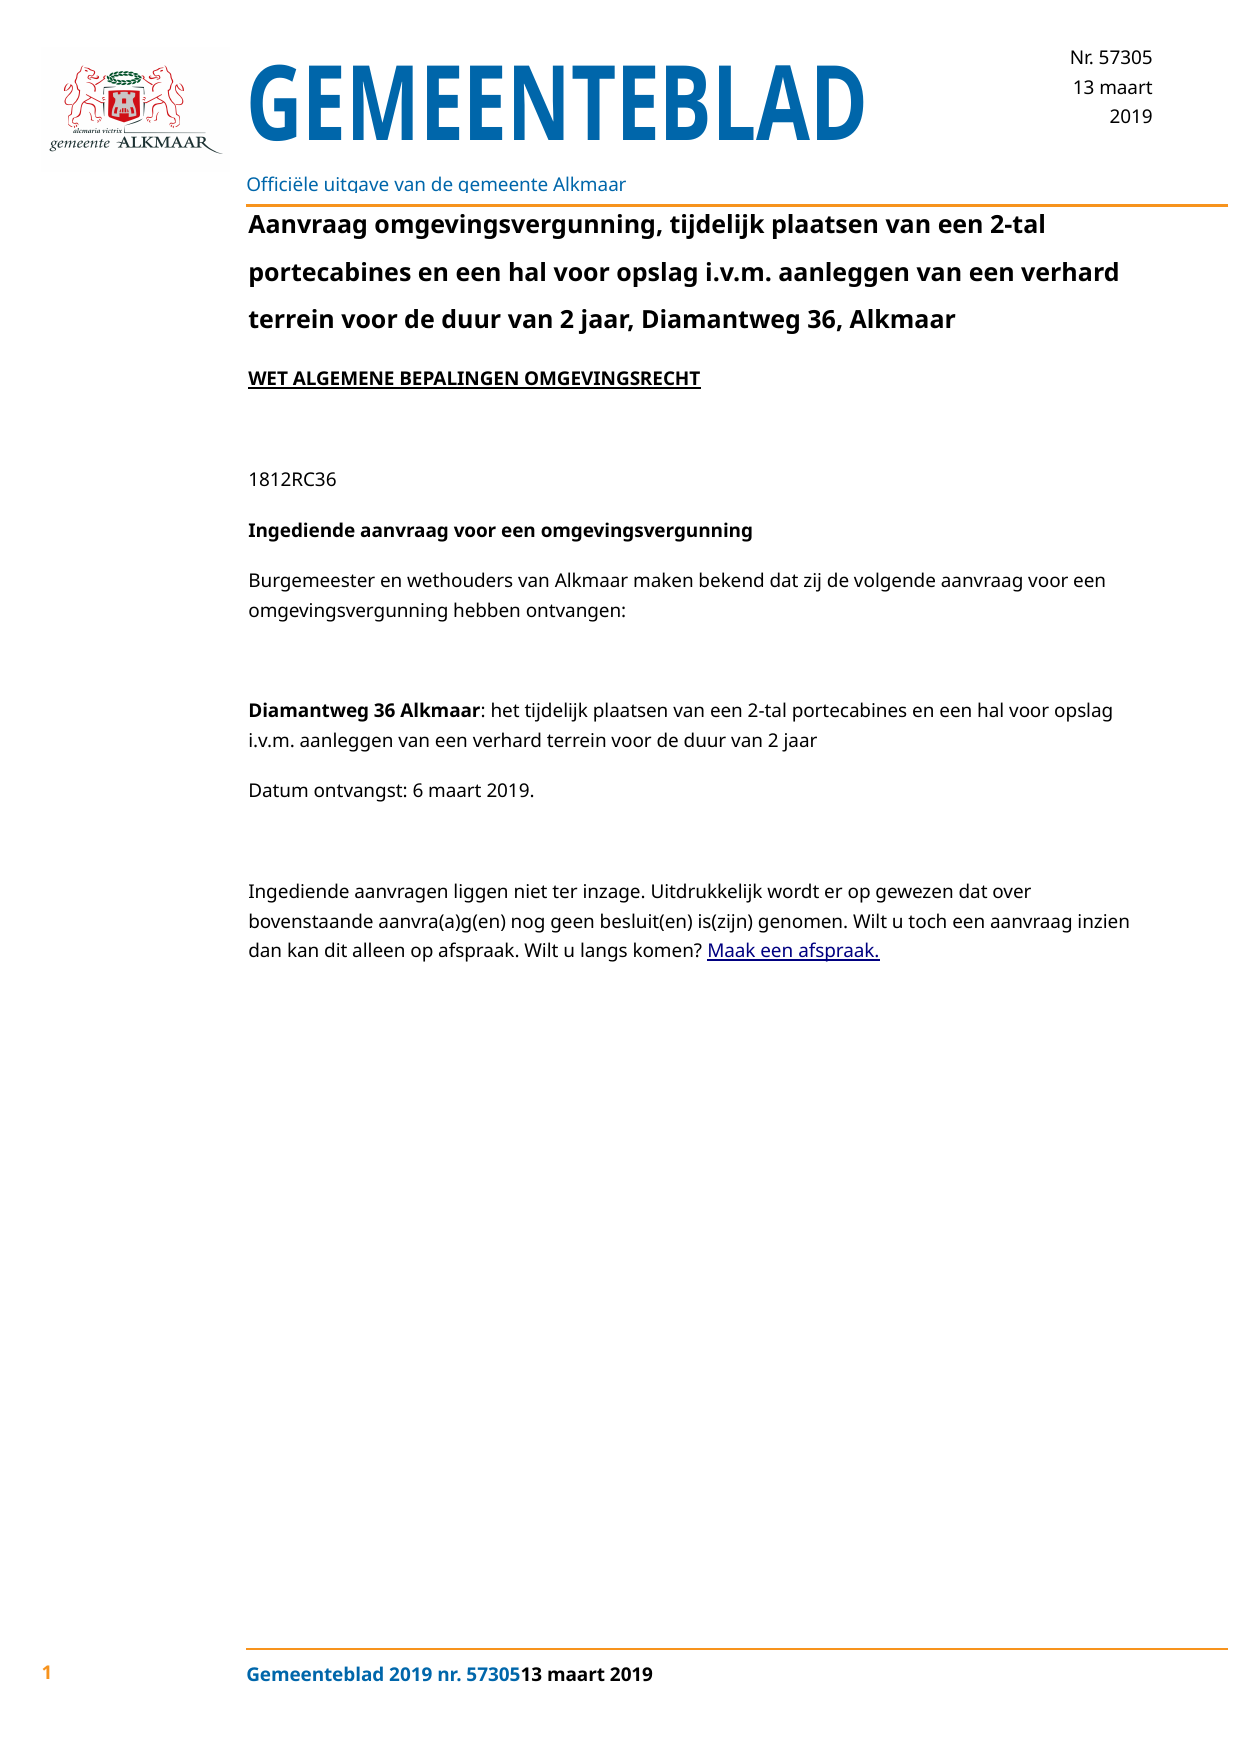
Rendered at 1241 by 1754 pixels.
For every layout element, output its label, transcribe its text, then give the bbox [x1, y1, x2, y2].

text Ingediende aanvragen liggen niet ter inzage. Uitdrukkelijk wordt er op gewezen dat over bovenstaande aanvra(a)g(en) nog geen besluit(en) is(zijn) genomen. Wilt u toch een aanvraag inzien dan kan dit alleen op afspraak. Wilt u langs komen? Maak een afspraak. [248, 878, 1152, 963]
text Diamantweg 36 Alkmaar: het tijdelijk plaatsen van een 2-tal portecabines en een hal voor opslag i.v.m. aanleggen van een verhard terrein voor de duur van 2 jaar [248, 698, 1152, 753]
text Burgemeester en wethouders van Alkmaar maken bekend dat zij de volgende aanvraag voor een omgevingsvergunning hebben ontvangen: [248, 567, 1152, 622]
text Aanvraag omgevingsvergunning, tijdelijk plaatsen van een 2-tal portecabines en een hal voor opslag i.v.m. aanleggen van een verhard terrein voor de duur van 2 jaar, Diamantweg 36, Alkmaar [248, 207, 1152, 336]
text Datum ontvangst: 6 maart 2019. [248, 778, 1152, 803]
text WET ALGEMENE BEPALINGEN OMGEVINGSRECHT [248, 366, 1152, 391]
text Ingediende aanvraag voor een omgevingsvergunning [248, 517, 1152, 542]
text 1812RC36 [248, 466, 1152, 492]
picture [41, 47, 231, 172]
